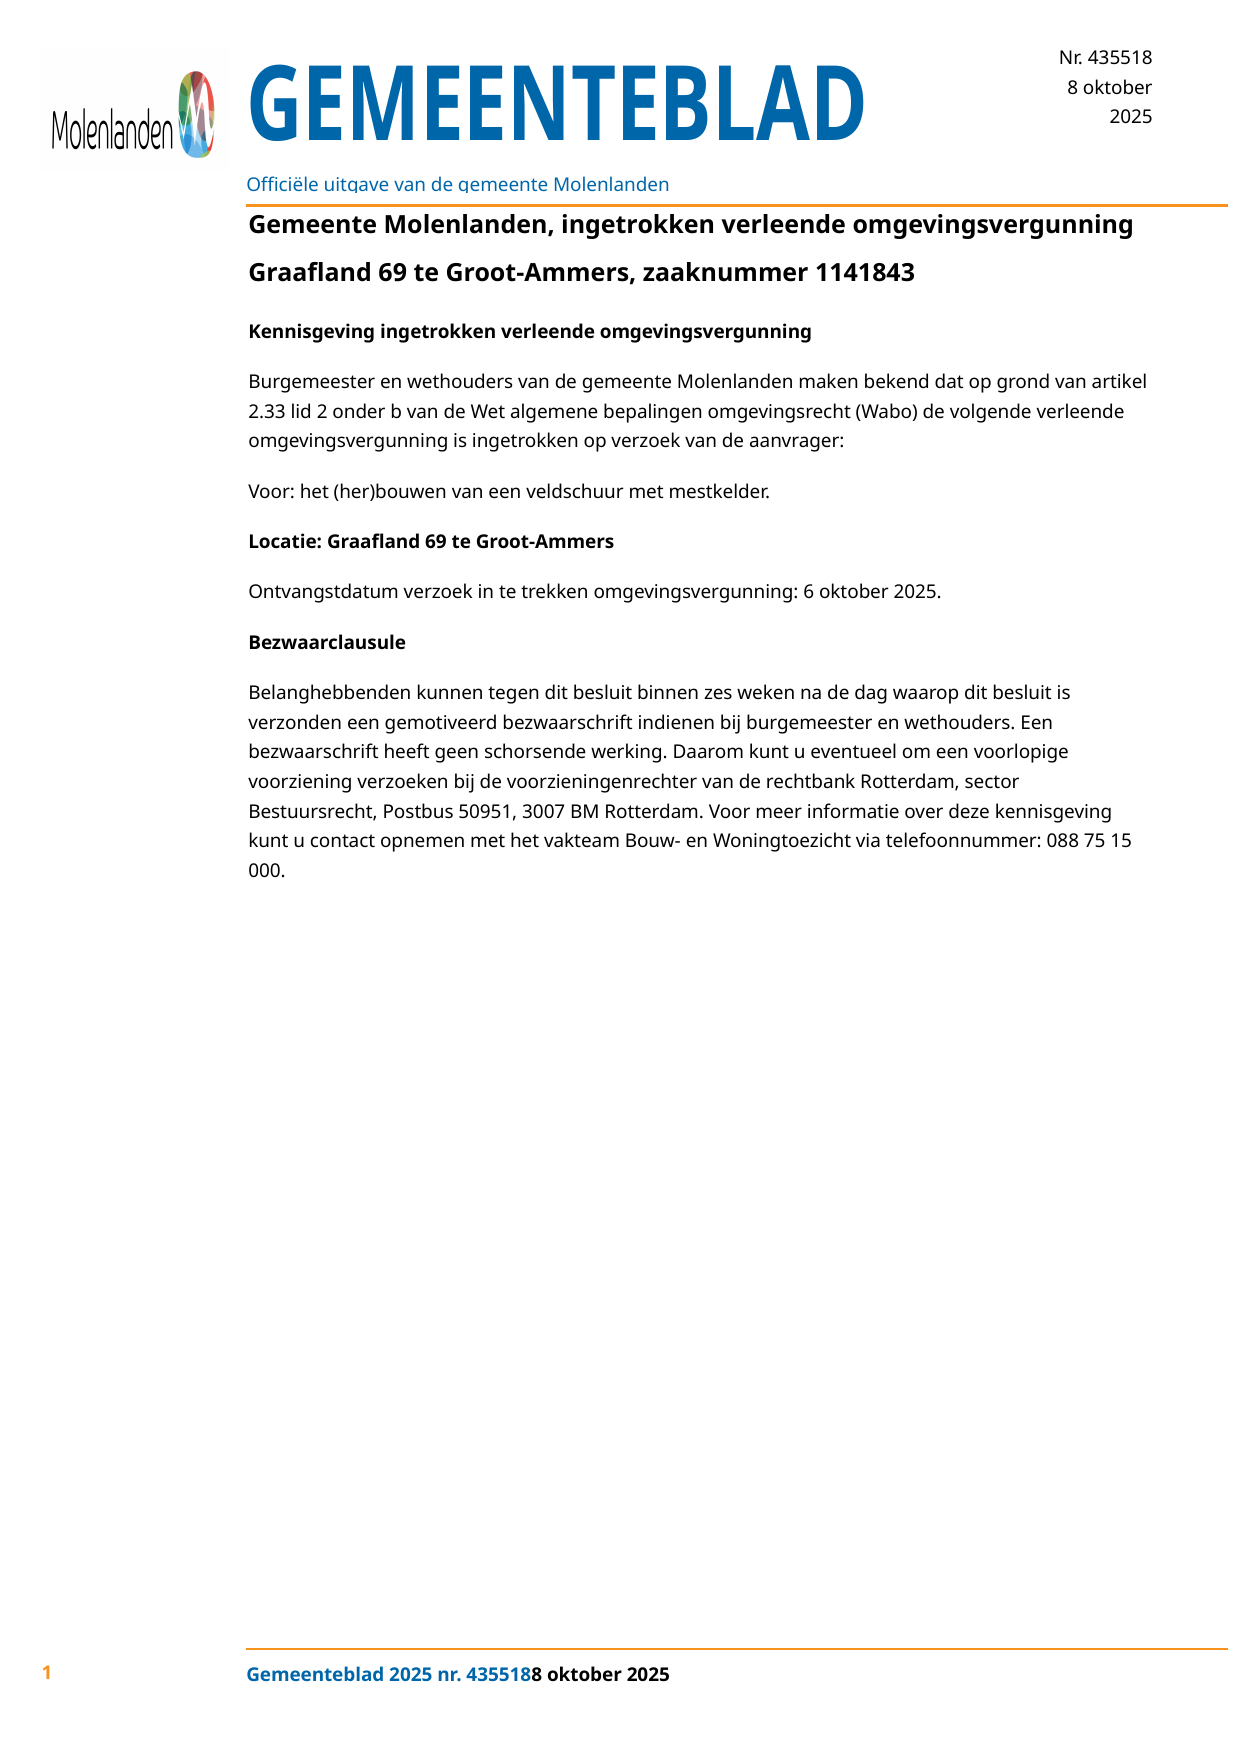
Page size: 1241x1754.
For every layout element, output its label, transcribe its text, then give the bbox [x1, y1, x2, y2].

text Locatie: Graafland 69 te Groot-Ammers [248, 528, 1152, 554]
text Ontvangstdatum verzoek in te trekken omgevingsvergunning: 6 oktober 2025. [248, 579, 1152, 604]
text Belanghebbenden kunnen tegen dit besluit binnen zes weken na de dag waarop dit besluit is verzonden een gemotiveerd bezwaarschrift indienen bij burgemeester en wethouders. Een bezwaarschrift heeft geen schorsende werking. Daarom kunt u eventueel om een voorlopige voorziening verzoeken bij de voorzieningenrechter van de rechtbank Rotterdam, sector Bestuursrecht, Postbus 50951, 3007 BM Rotterdam. Voor meer informatie over deze kennisgeving kunt u contact opnemen met het vakteam Bouw- en Woningtoezicht via telefoonnummer: 088 75 15 000. [248, 679, 1152, 883]
text Kennisgeving ingetrokken verleende omgevingsvergunning [248, 318, 1152, 344]
picture [41, 47, 231, 172]
text Voor: het (her)bouwen van een veldschuur met mestkelder. [248, 478, 1152, 504]
text Gemeente Molenlanden, ingetrokken verleende omgevingsvergunning Graafland 69 te Groot-Ammers, zaaknummer 1141843 [248, 207, 1152, 288]
text Bezwaarclausule [248, 629, 1152, 655]
text Burgemeester en wethouders van de gemeente Molenlanden maken bekend dat op grond van artikel 2.33 lid 2 onder b van de Wet algemene bepalingen omgevingsrecht (Wabo) de volgende verleende omgevingsvergunning is ingetrokken op verzoek van de aanvrager: [248, 368, 1152, 453]
